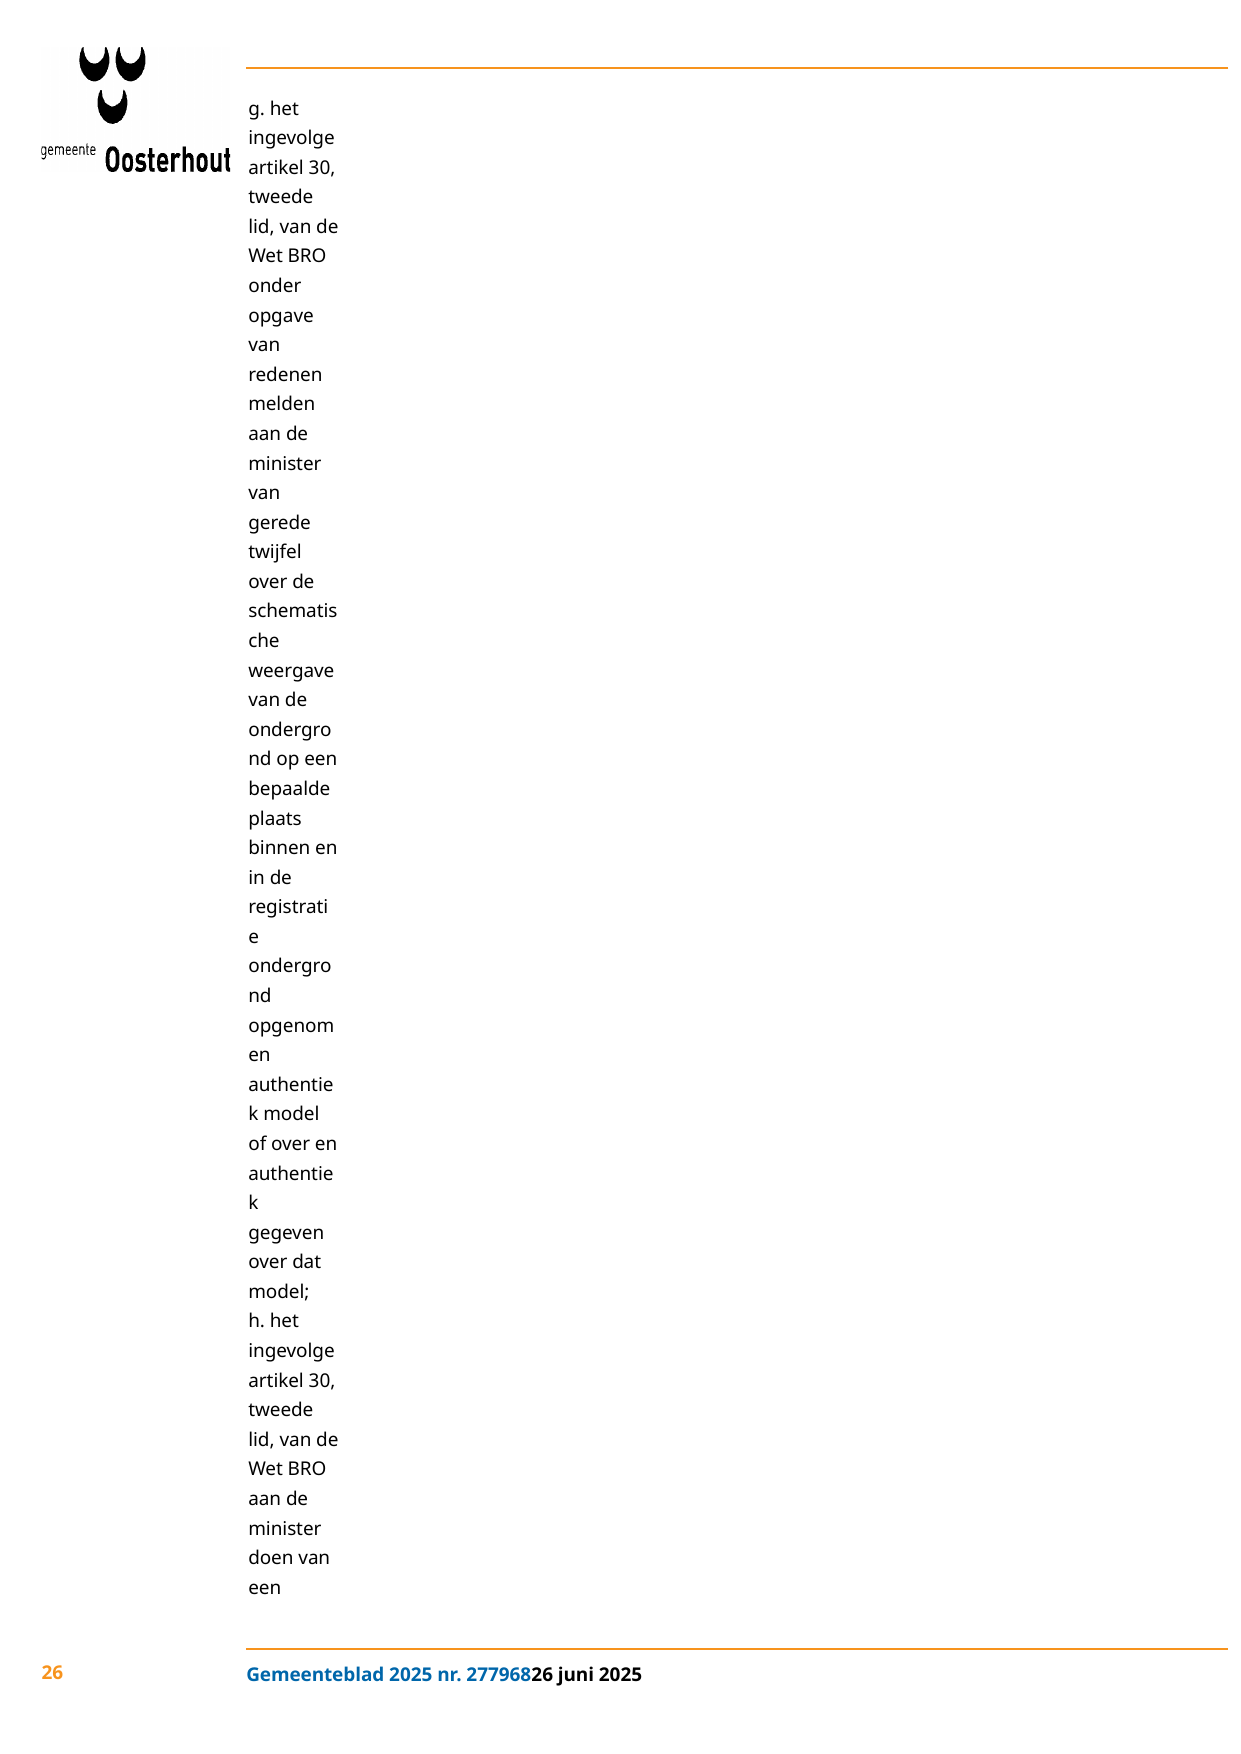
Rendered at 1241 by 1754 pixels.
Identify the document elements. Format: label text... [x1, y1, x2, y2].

table_cell g. het ingevolge artikel 30, tweede lid, van de Wet BRO onder opgave van redenen melden aan de minister van gerede twijfel over de schematische weergave van de ondergrond op een bepaalde plaats binnen en in de registratie ondergrond opgenomen authentiek model of over en authentiek gegeven over dat model; h. het ingevolge artikel 30, tweede lid, van de Wet BRO aan de minister doen van een [248, 95, 338, 1600]
table_cell [881, 95, 1152, 1600]
table_cell [609, 95, 881, 1600]
table_cell [338, 95, 609, 1600]
picture [41, 47, 231, 172]
